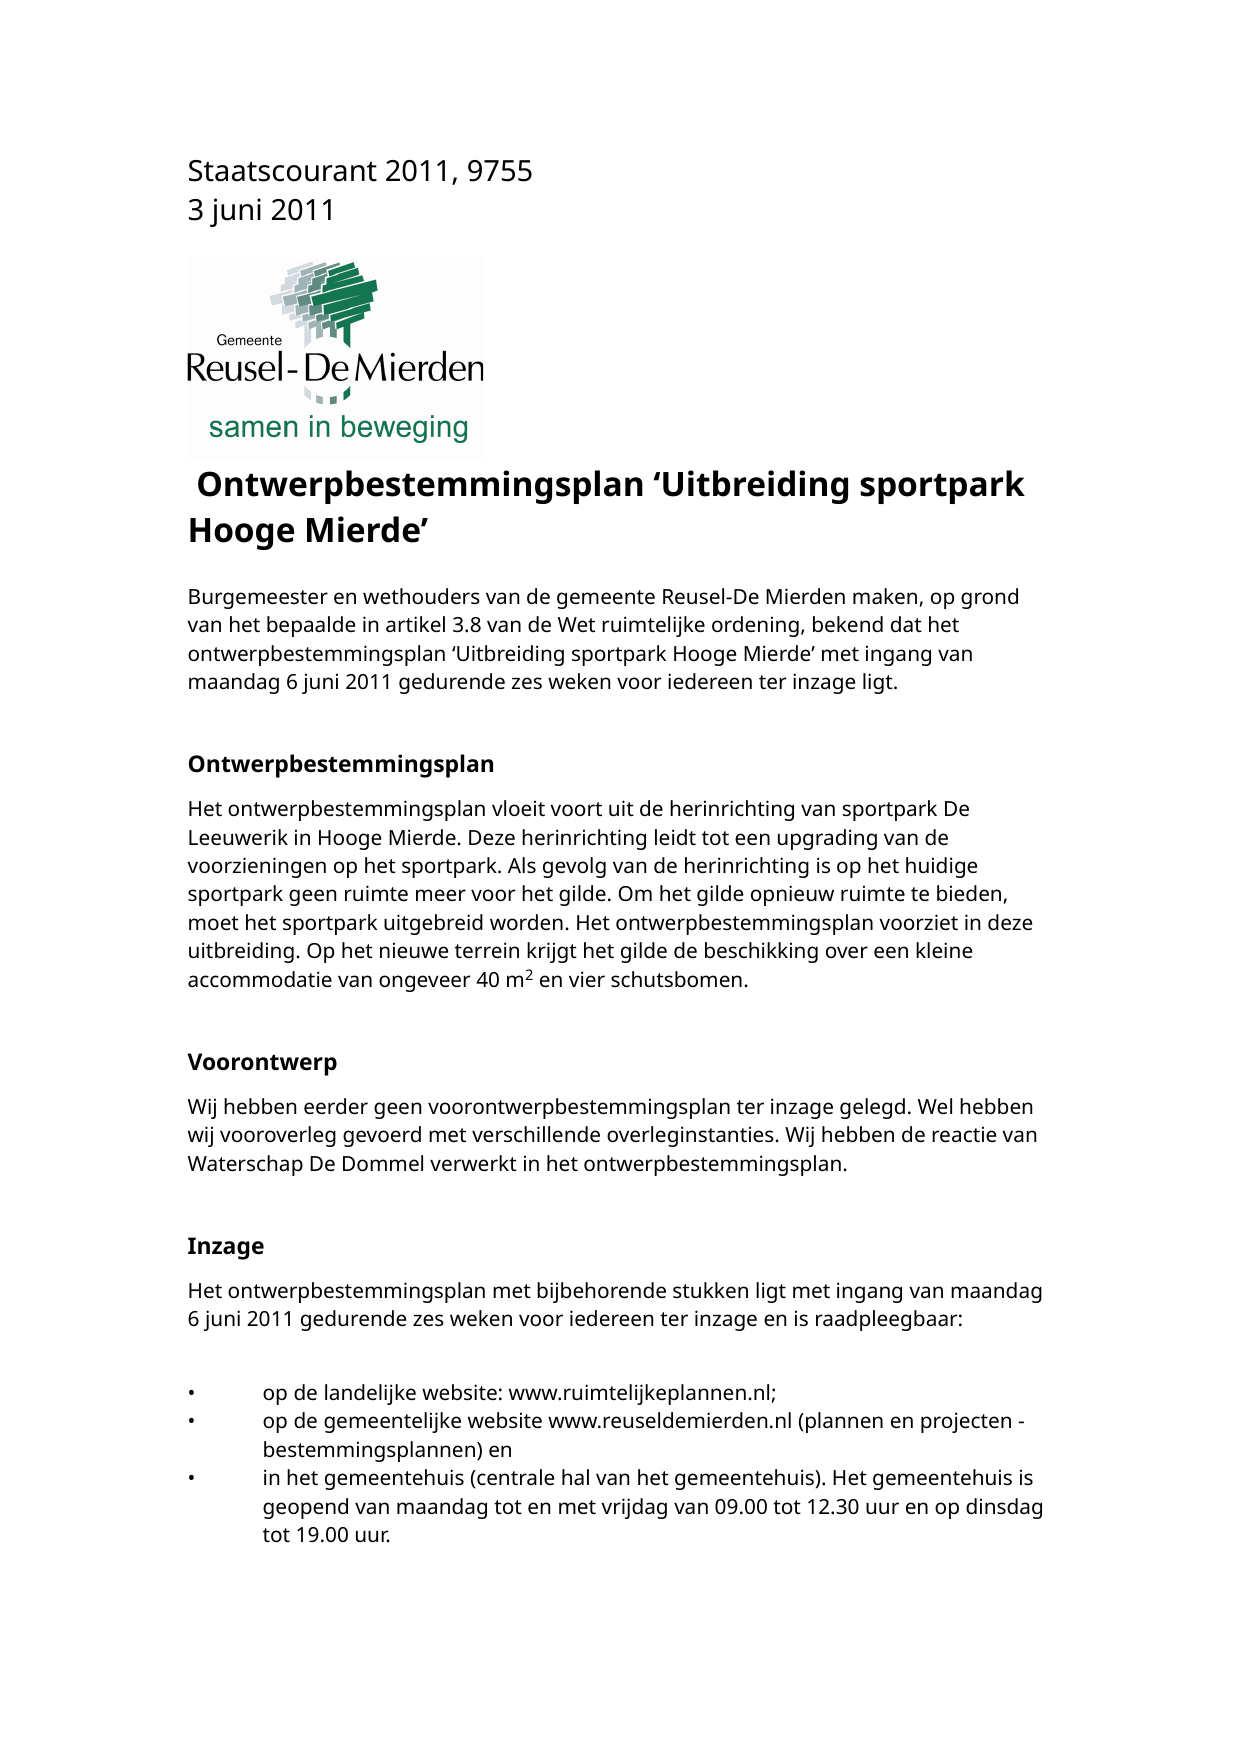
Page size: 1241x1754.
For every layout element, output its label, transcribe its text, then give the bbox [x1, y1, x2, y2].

text Wij hebben eerder geen voorontwerpbestemmingsplan ter inzage gelegd. Wel hebben wij vooroverleg gevoerd met verschillende overleginstanties. Wij hebben de reactie van Waterschap De Dommel verwerkt in het ontwerpbestemmingsplan. [187, 1092, 1053, 1177]
text Het ontwerpbestemmingsplan met bijbehorende stukken ligt met ingang van maandag 6 juni 2011 gedurende zes weken voor iedereen ter inzage en is raadpleegbaar: [187, 1276, 1053, 1333]
text Staatscourant 2011, 9755 [187, 150, 1053, 190]
picture [187, 258, 484, 461]
list in het gemeentehuis (centrale hal van het gemeentehuis). Het gemeentehuis is geopend van maandag tot en met vrijdag van 09.00 tot 12.30 uur en op dinsdag tot 19.00 uur. [187, 1463, 1053, 1549]
subtitle Ontwerpbestemmingsplan [187, 748, 1053, 779]
subtitle Inzage [187, 1230, 1053, 1261]
list op de landelijke website: www.ruimtelijkeplannen.nl; [187, 1378, 1053, 1406]
subtitle Ontwerpbestemmingsplan ‘Uitbreiding sportpark Hooge Mierde’ [187, 271, 1053, 552]
list op de gemeentelijke website www.reuseldemierden.nl (plannen en projecten - bestemmingsplannen) en [187, 1406, 1053, 1463]
text 3 juni 2011 [187, 190, 1053, 229]
text Burgemeester en wethouders van de gemeente Reusel-De Mierden maken, op grond van het bepaalde in artikel 3.8 van de Wet ruimtelijke ordening, bekend dat het ontwerpbestemmingsplan ‘Uitbreiding sportpark Hooge Mierde’ met ingang van maandag 6 juni 2011 gedurende zes weken voor iedereen ter inzage ligt. [187, 582, 1053, 696]
subtitle Voorontwerp [187, 1046, 1053, 1077]
text Het ontwerpbestemmingsplan vloeit voort uit de herinrichting van sportpark De Leeuwerik in Hooge Mierde. Deze herinrichting leidt tot een upgrading van de voorzieningen op het sportpark. Als gevolg van de herinrichting is op het huidige sportpark geen ruimte meer voor het gilde. Om het gilde opnieuw ruimte te bieden, moet het sportpark uitgebreid worden. Het ontwerpbestemmingsplan voorziet in deze uitbreiding. Op het nieuwe terrein krijgt het gilde de beschikking over een kleine accommodatie van ongeveer 40 m2 en vier schutsbomen. [187, 794, 1053, 993]
